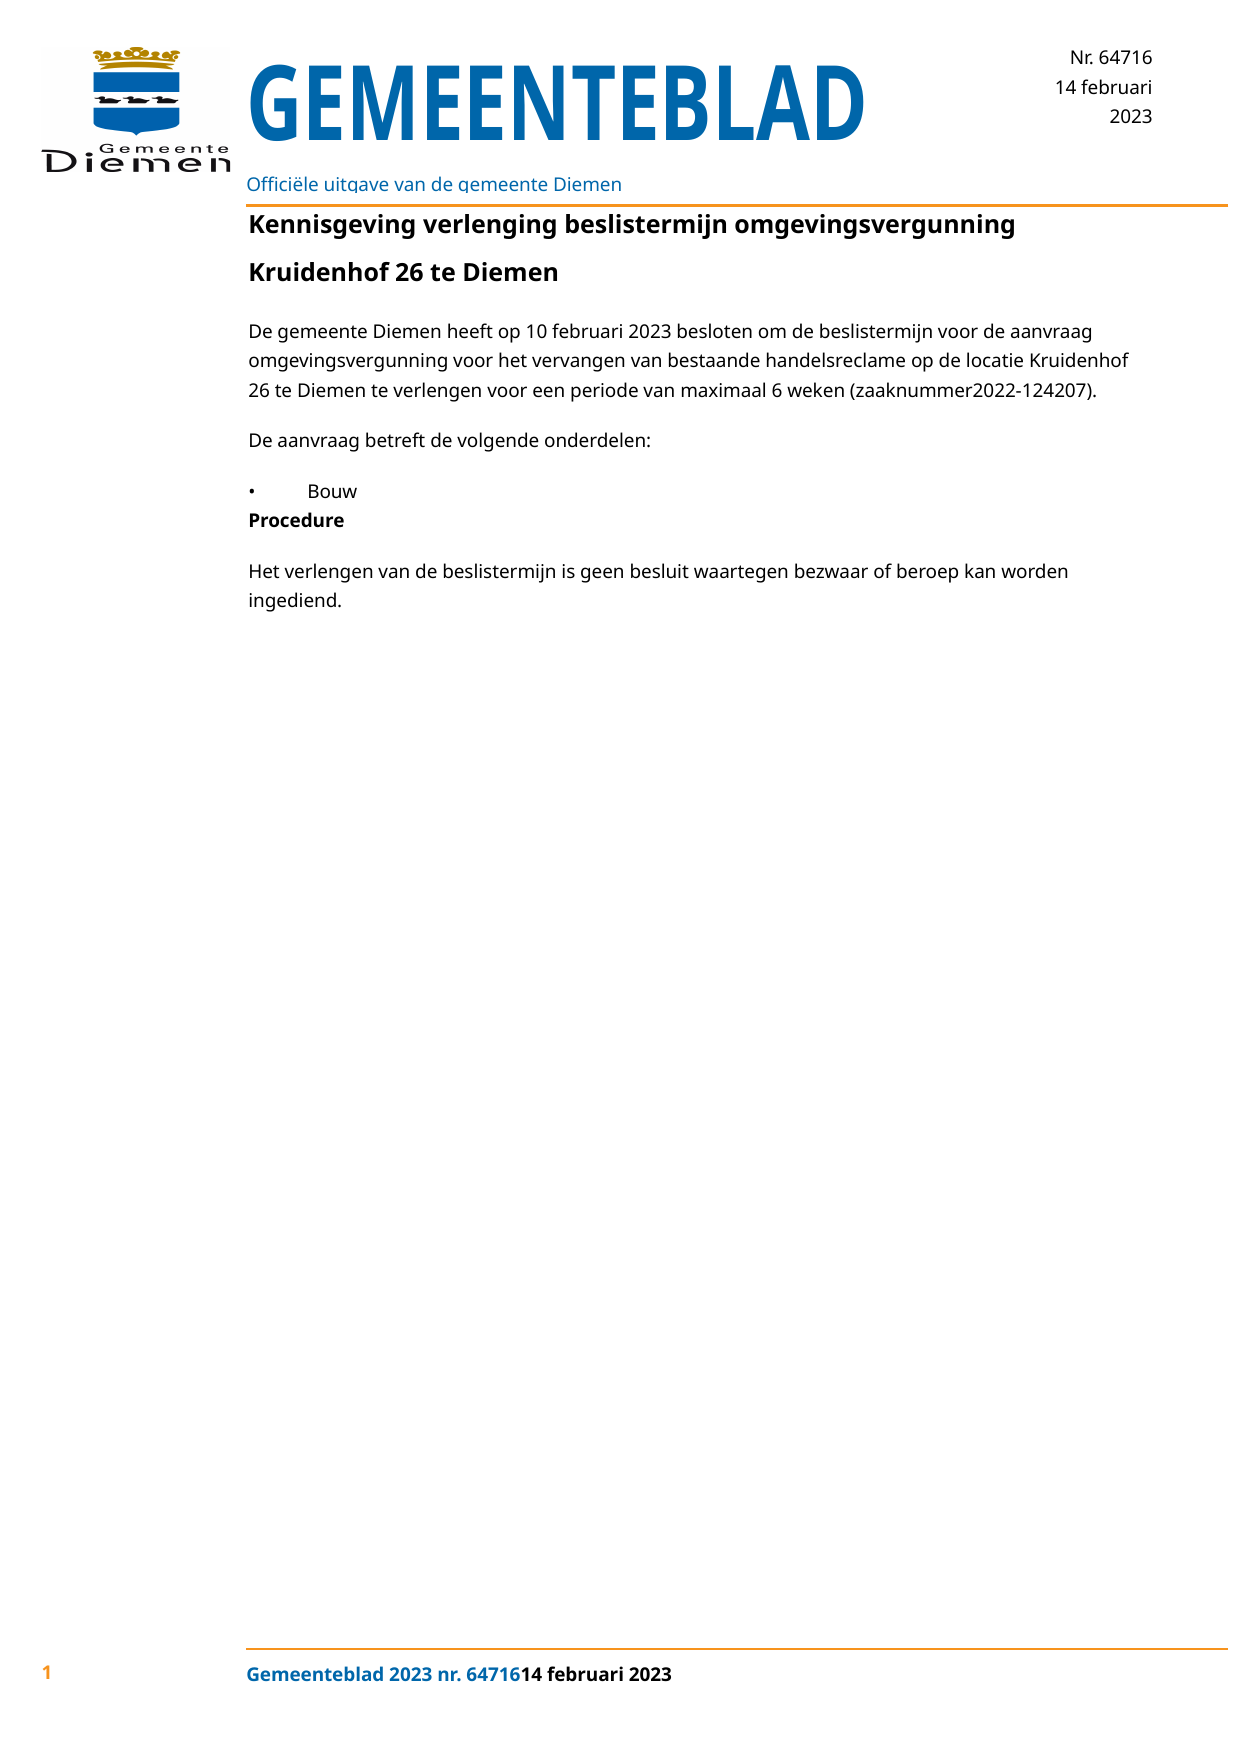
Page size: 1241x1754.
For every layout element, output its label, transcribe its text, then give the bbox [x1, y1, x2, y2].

picture [41, 47, 231, 172]
text Procedure [248, 507, 1152, 533]
text Kennisgeving verlenging beslistermijn omgevingsvergunning Kruidenhof 26 te Diemen [248, 207, 1152, 288]
list Bouw [248, 478, 1152, 504]
text De aanvraag betreft de volgende onderdelen: [248, 427, 1152, 453]
text De gemeente Diemen heeft op 10 februari 2023 besloten om de beslistermijn voor de aanvraag omgevingsvergunning voor het vervangen van bestaande handelsreclame op de locatie Kruidenhof 26 te Diemen te verlengen voor een periode van maximaal 6 weken (zaaknummer2022-124207). [248, 318, 1152, 403]
text Het verlengen van de beslistermijn is geen besluit waartegen bezwaar of beroep kan worden ingediend. [248, 558, 1152, 613]
